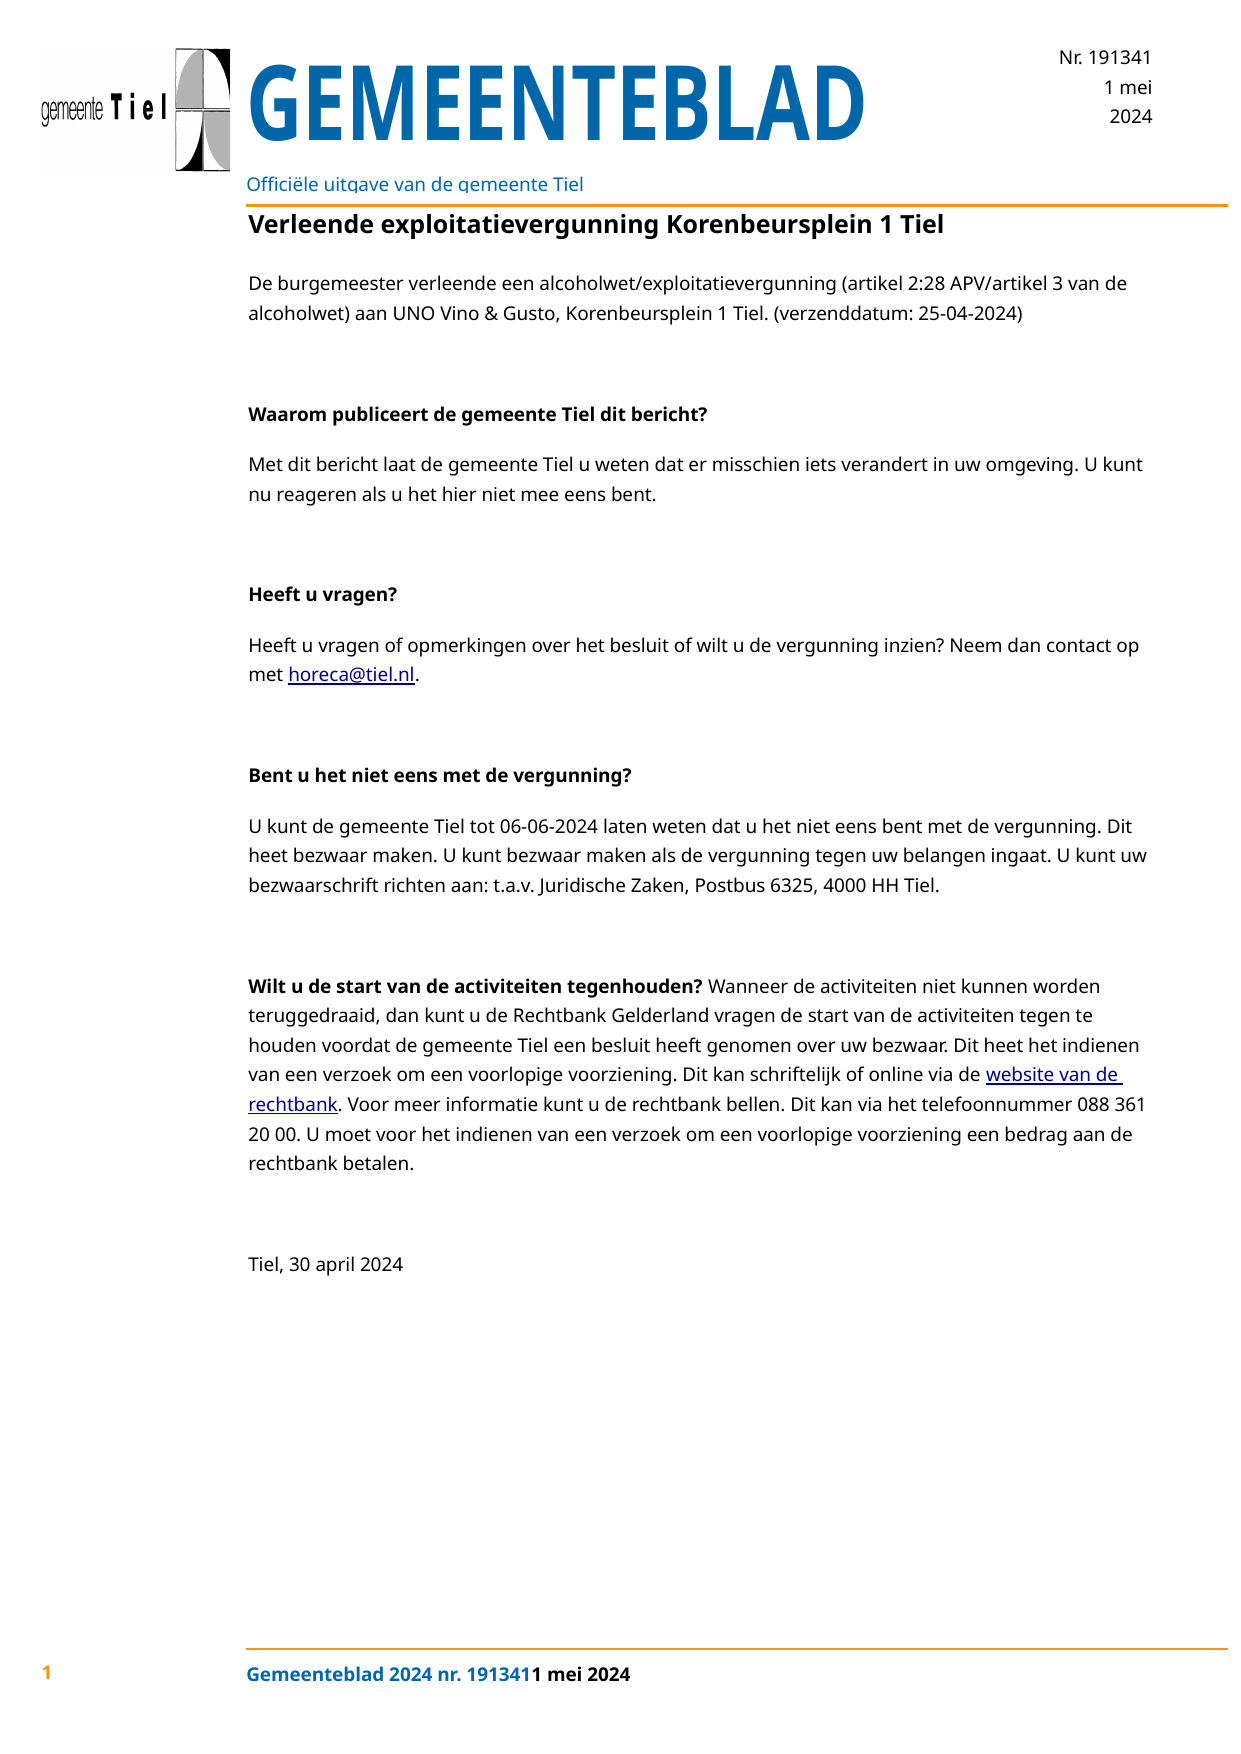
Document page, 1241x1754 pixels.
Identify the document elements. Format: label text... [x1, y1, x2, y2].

text Heeft u vragen? [248, 582, 1152, 607]
text Wilt u de start van de activiteiten tegenhouden? Wanneer de activiteiten niet kunnen worden teruggedraaid, dan kunt u de Rechtbank Gelderland vragen de start van de activiteiten tegen te houden voordat de gemeente Tiel een besluit heeft genomen over uw bezwaar. Dit heet het indienen van een verzoek om een voorlopige voorziening. Dit kan schriftelijk of online via de website van de rechtbank. Voor meer informatie kunt u de rechtbank bellen. Dit kan via het telefoonnummer 088 361 20 00. U moet voor het indienen van een verzoek om een voorlopige voorziening een bedrag aan de rechtbank betalen. [248, 973, 1152, 1176]
picture [41, 47, 231, 172]
text Bent u het niet eens met de vergunning? [248, 762, 1152, 788]
text Tiel, 30 april 2024 [248, 1251, 1152, 1277]
text Waarom publiceert de gemeente Tiel dit bericht? [248, 401, 1152, 426]
text Verleende exploitatievergunning Korenbeursplein 1 Tiel [248, 207, 1152, 241]
text Heeft u vragen of opmerkingen over het besluit of wilt u de vergunning inzien? Neem dan contact op met horeca@tiel.nl. [248, 632, 1152, 687]
text Met dit bericht laat de gemeente Tiel u weten dat er misschien iets verandert in uw omgeving. U kunt nu reageren als u het hier niet mee eens bent. [248, 451, 1152, 506]
text U kunt de gemeente Tiel tot 06-06-2024 laten weten dat u het niet eens bent met de vergunning. Dit heet bezwaar maken. U kunt bezwaar maken als de vergunning tegen uw belangen ingaat. U kunt uw bezwaarschrift richten aan: t.a.v. Juridische Zaken, Postbus 6325, 4000 HH Tiel. [248, 813, 1152, 898]
text De burgemeester verleende een alcoholwet/exploitatievergunning (artikel 2:28 APV/artikel 3 van de alcoholwet) aan UNO Vino & Gusto, Korenbeursplein 1 Tiel. (verzenddatum: 25-04-2024) [248, 270, 1152, 326]
